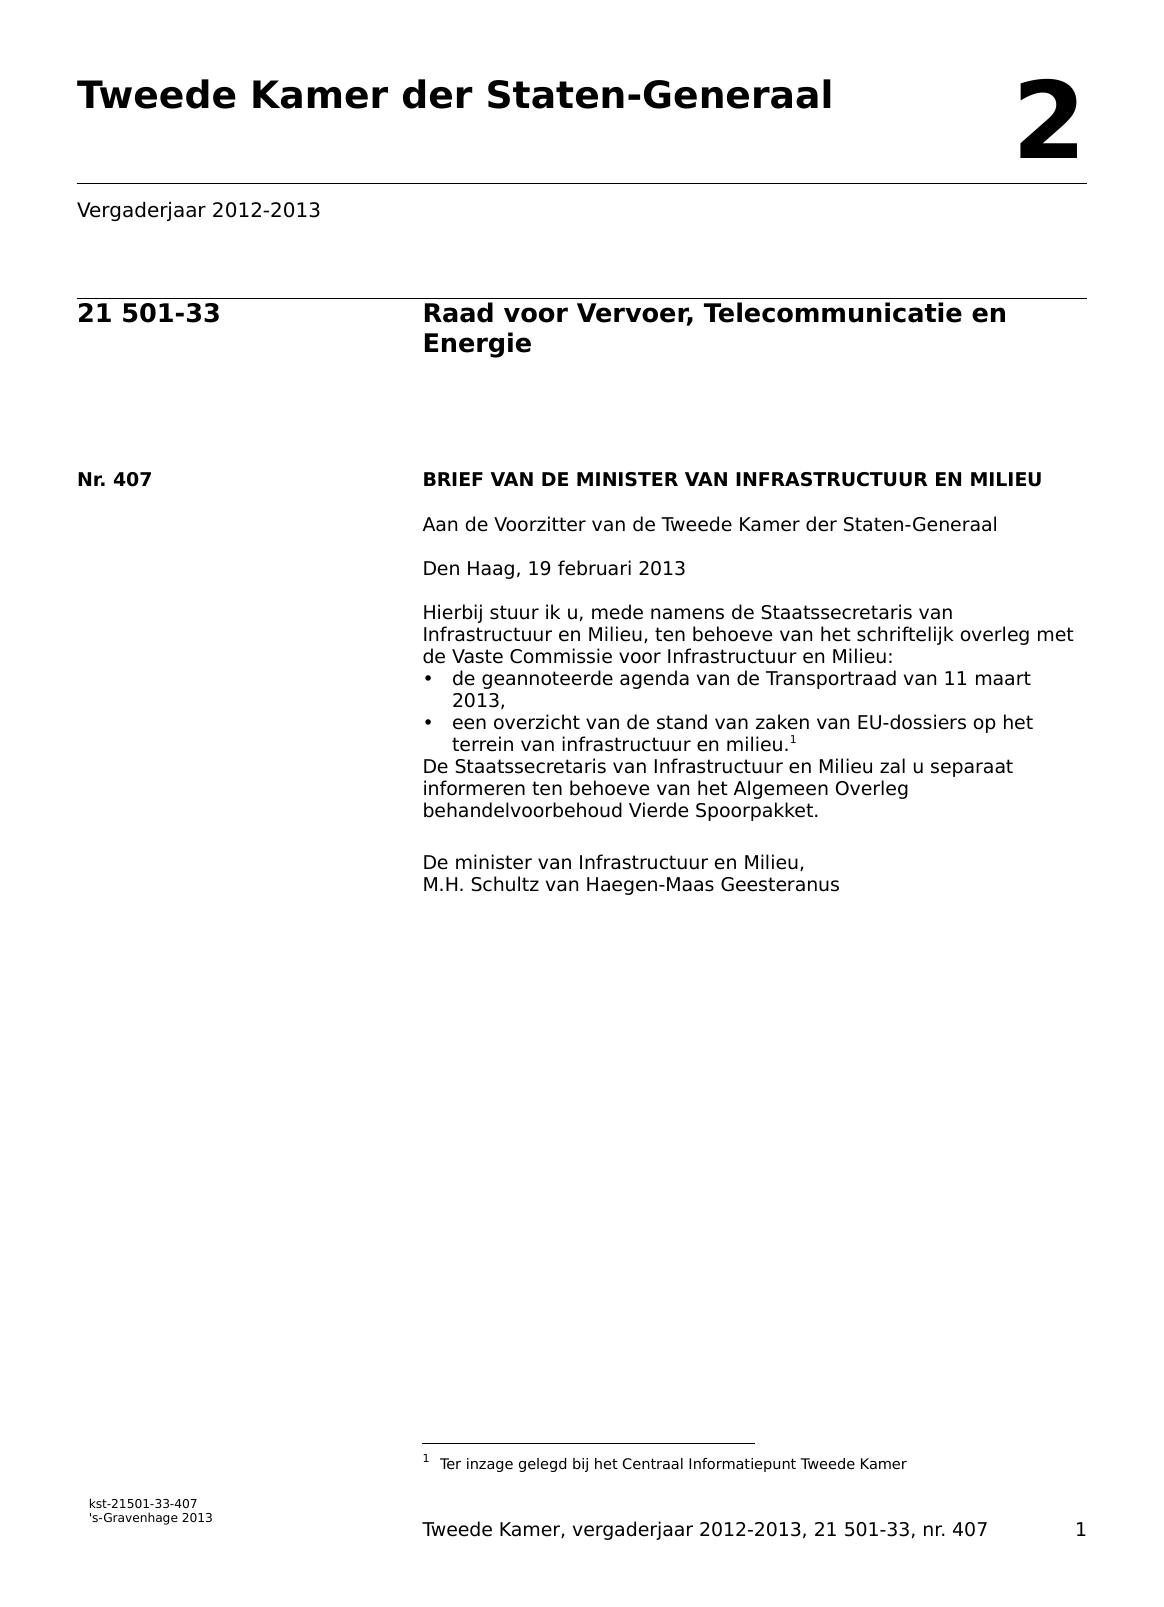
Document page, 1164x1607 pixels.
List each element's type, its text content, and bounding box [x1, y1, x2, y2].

text • een overzicht van de stand van zaken van EU-dossiers op het terrein van infrastructuur en milieu. [422, 712, 1087, 756]
text kst-21501-33-407 [88, 1497, 323, 1511]
text Den Haag, 19 februari 2013 [422, 558, 1087, 580]
subtitle Nr. 407 BRIEF VAN DE MINISTER VAN INFRASTRUCTUUR EN MILIEU [77, 469, 1087, 491]
text Ter inzage gelegd bij het Centraal Informatiepunt Tweede Kamer [422, 1452, 1087, 1474]
text De Staatssecretaris van Infrastructuur en Milieu zal u separaat informeren ten behoeve van het Algemeen Overleg behandelvoorbehoud Vierde Spoorpakket. [422, 756, 1087, 822]
table_header 2 [886, 59, 1087, 183]
text De minister van Infrastructuur en Milieu, M.H. Schultz van Haegen-Maas Geesteranus [422, 852, 1087, 896]
subtitle 21 501-33 Raad voor Vervoer, Telecommunicatie en Energie [77, 299, 1087, 358]
text 's-Gravenhage 2013 [88, 1511, 323, 1525]
text • de geannoteerde agenda van de Transportraad van 11 maart 2013, [422, 668, 1087, 712]
table_header Tweede Kamer der Staten-Generaal [77, 59, 886, 183]
table_cell Vergaderjaar 2012-2013 [77, 184, 1087, 298]
text Hierbij stuur ik u, mede namens de Staatssecretaris van Infrastructuur en Milieu, ten behoeve van het schriftelijk overleg met de Vaste Commissie voor Infrastructuur en Milieu: [422, 602, 1087, 668]
text Aan de Voorzitter van de Tweede Kamer der Staten-Generaal [422, 513, 1087, 536]
